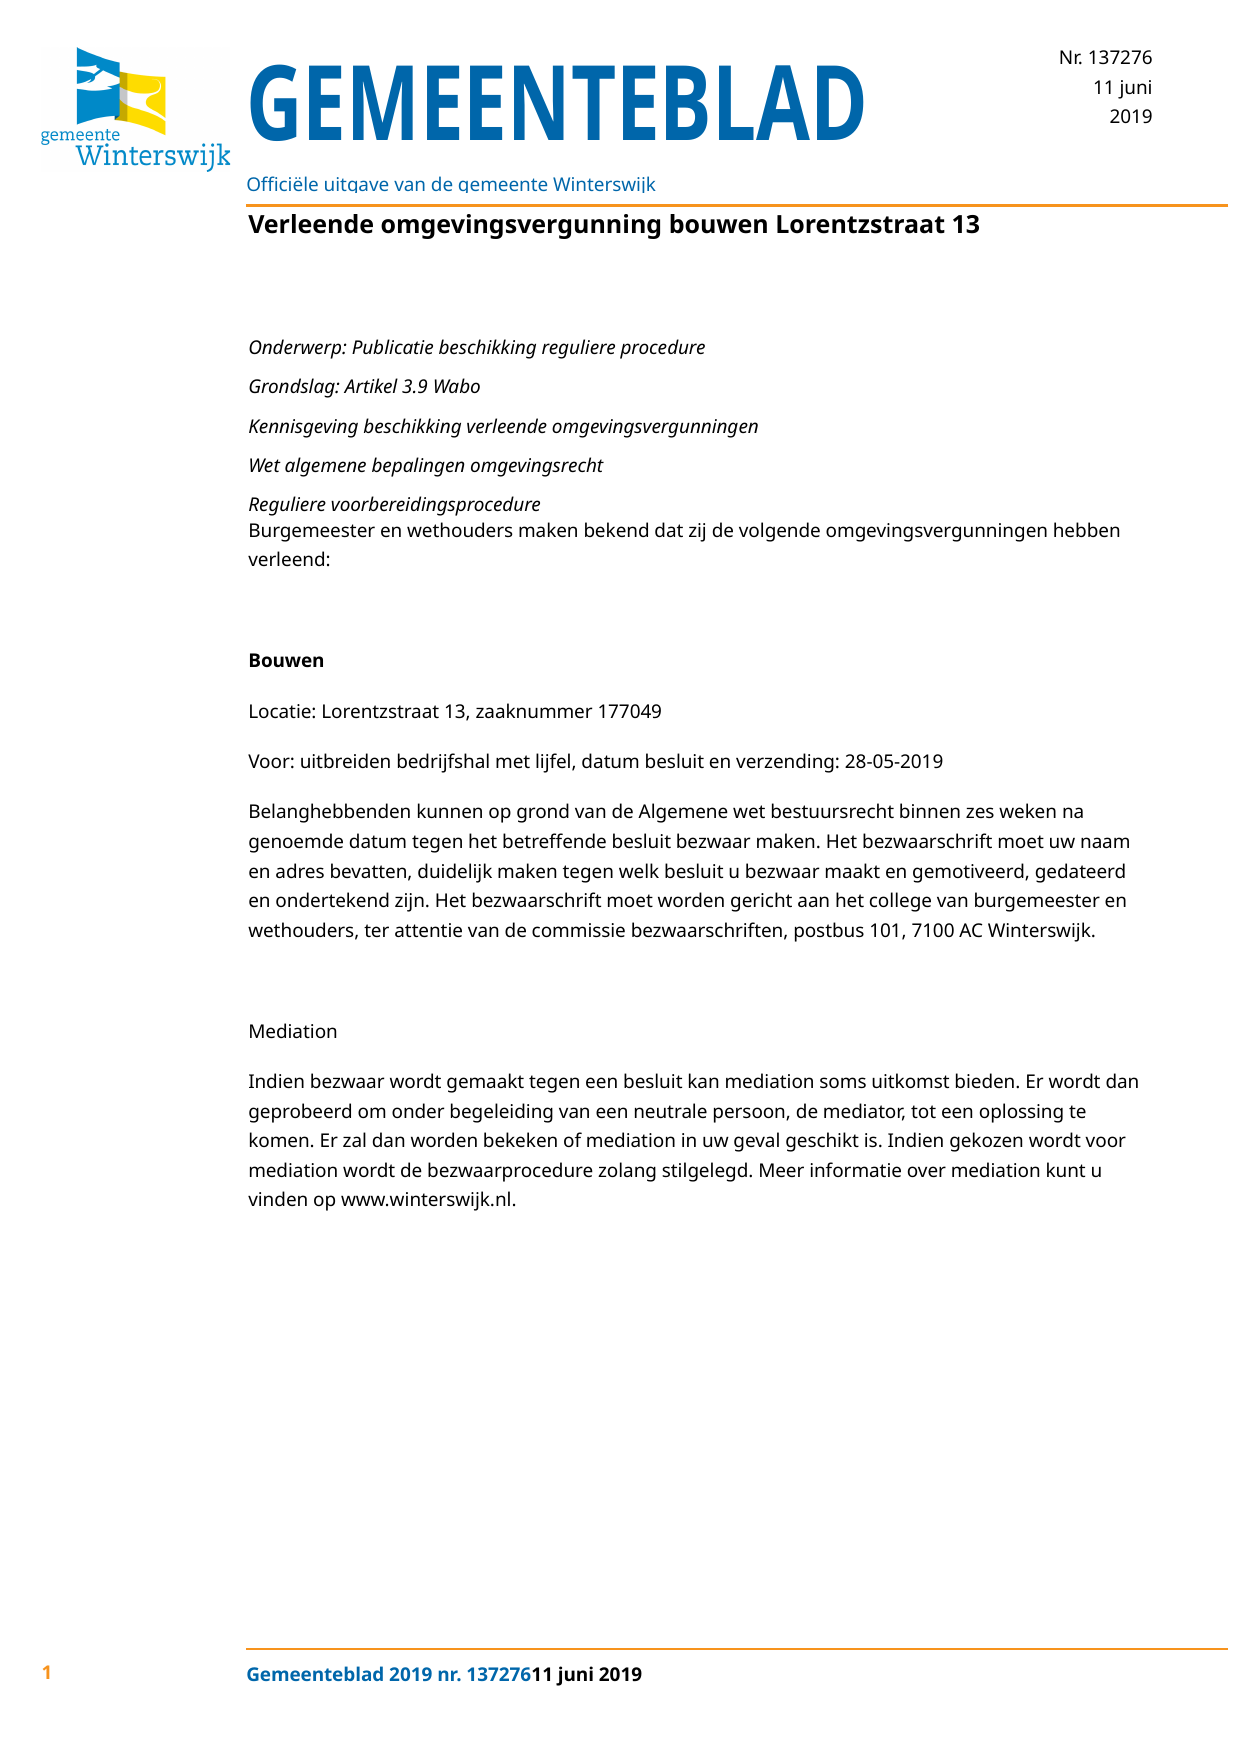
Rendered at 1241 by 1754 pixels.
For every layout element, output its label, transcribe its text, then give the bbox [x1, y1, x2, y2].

picture [225, 153, 231, 162]
text Onderwerp: Publicatie beschikking reguliere procedure [248, 334, 1152, 360]
picture [41, 47, 231, 172]
text Kennisgeving beschikking verleende omgevingsvergunningen [248, 413, 1152, 438]
text Bouwen [248, 647, 1152, 673]
text Voor: uitbreiden bedrijfshal met lijfel, datum besluit en verzending: 28-05-2019 [248, 748, 1152, 774]
text Burgemeester en wethouders maken bekend dat zij de volgende omgevingsvergunningen hebben verleend: [248, 517, 1152, 572]
text Mediation [248, 1018, 1152, 1044]
text Belanghebbenden kunnen op grond van de Algemene wet bestuursrecht binnen zes weken na genoemde datum tegen het betreffende besluit bezwaar maken. Het bezwaarschrift moet uw naam en adres bevatten, duidelijk maken tegen welk besluit u bezwaar maakt en gemotiveerd, gedateerd en ondertekend zijn. Het bezwaarschrift moet worden gericht aan het college van burgemeester en wethouders, ter attentie van de commissie bezwaarschriften, postbus 101, 7100 AC Winterswijk. [248, 799, 1152, 943]
text Locatie: Lorentzstraat 13, zaaknummer 177049 [248, 698, 1152, 724]
text Reguliere voorbereidingsprocedure [248, 491, 1152, 517]
text Indien bezwaar wordt gemaakt tegen een besluit kan mediation soms uitkomst bieden. Er wordt dan geprobeerd om onder begeleiding van een neutrale persoon, de mediator, tot een oplossing te komen. Er zal dan worden bekeken of mediation in uw geval geschikt is. Indien gekozen wordt voor mediation wordt de bezwaarprocedure zolang stilgelegd. Meer informatie over mediation kunt u vinden op www.winterswijk.nl. [248, 1068, 1152, 1212]
text Verleende omgevingsvergunning bouwen Lorentzstraat 13 [248, 207, 1152, 241]
text Grondslag: Artikel 3.9 Wabo [248, 373, 1152, 399]
text Wet algemene bepalingen omgevingsrecht [248, 452, 1152, 478]
